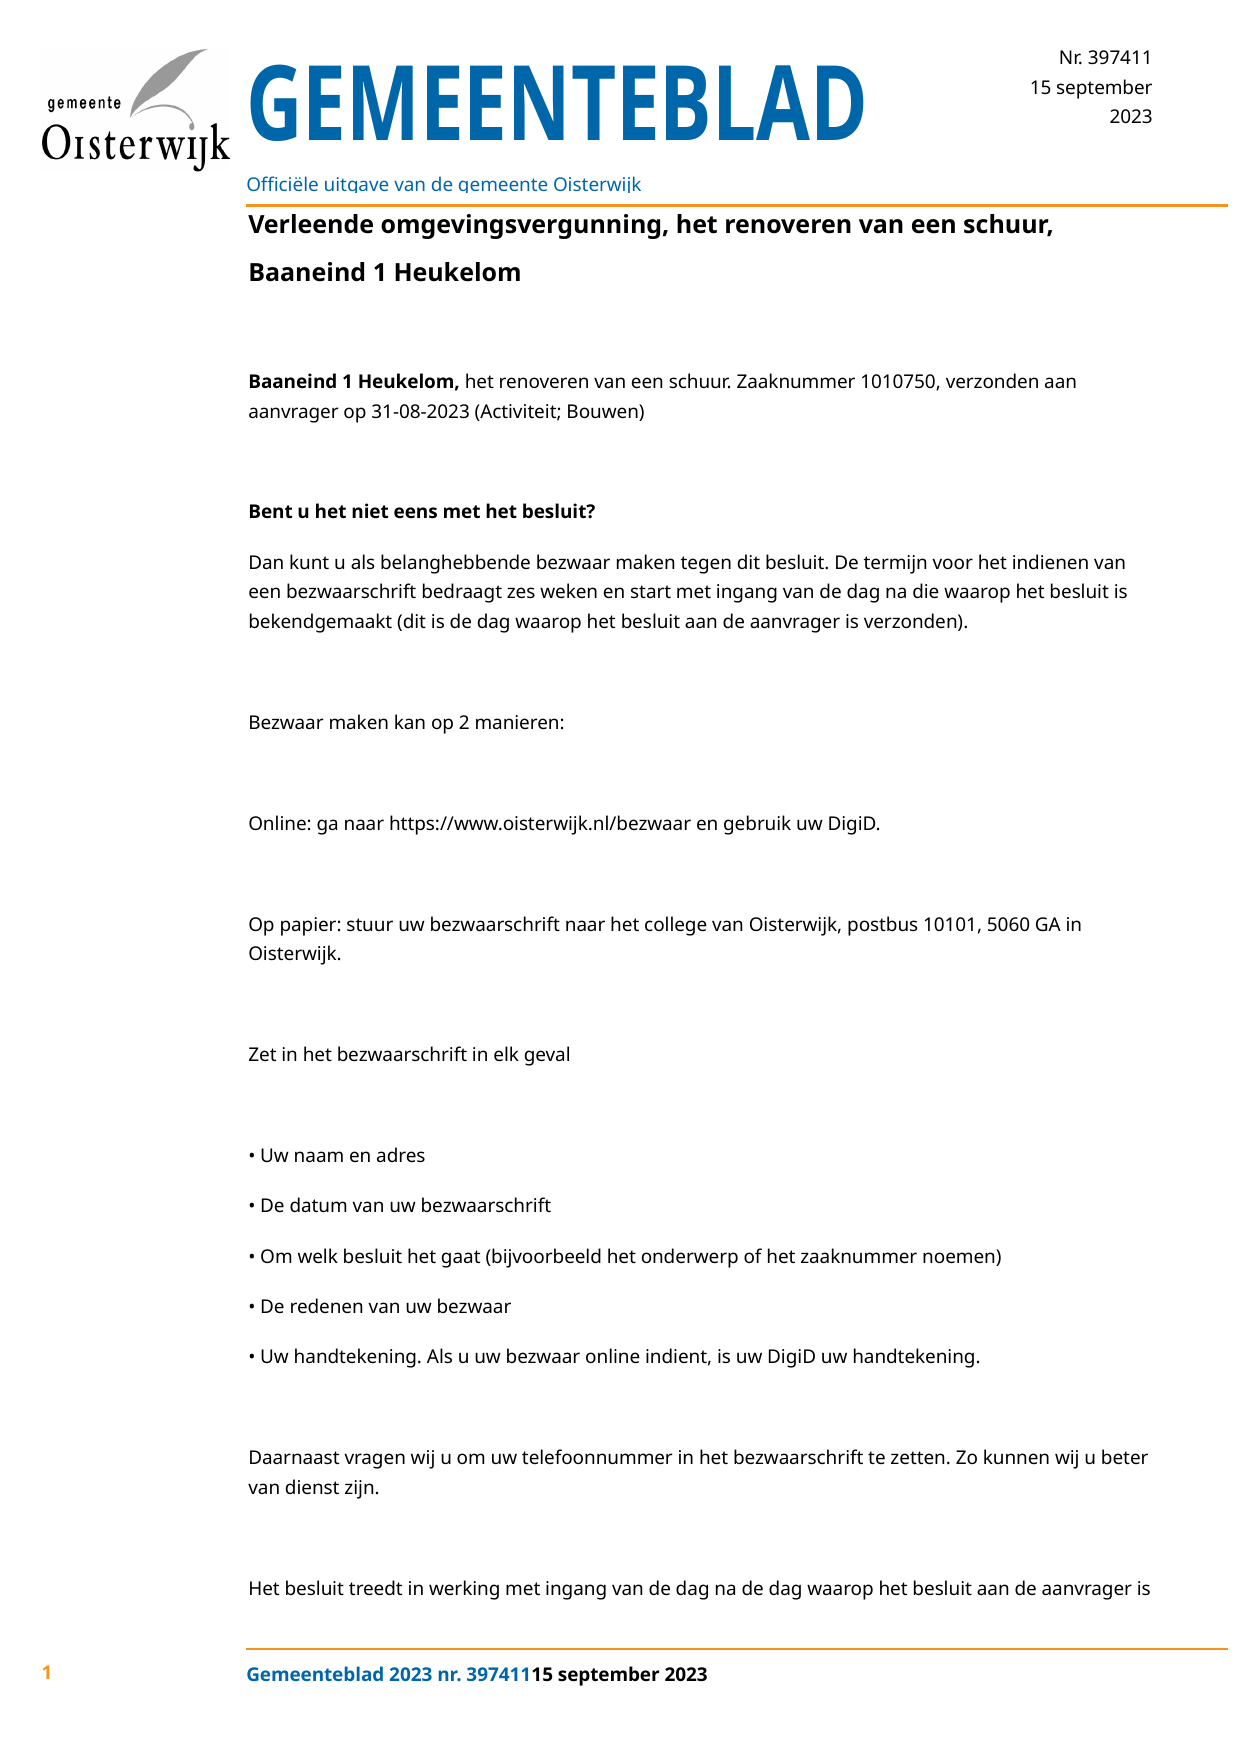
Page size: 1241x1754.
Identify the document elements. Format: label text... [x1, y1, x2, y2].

text Op papier: stuur uw bezwaarschrift naar het college van Oisterwijk, postbus 10101, 5060 GA in Oisterwijk. [248, 911, 1152, 966]
text • Uw naam en adres [248, 1142, 1152, 1168]
text Dan kunt u als belanghebbende bezwaar maken tegen dit besluit. De termijn voor het indienen van een bezwaarschrift bedraagt zes weken en start met ingang van de dag na die waarop het besluit is bekendgemaakt (dit is de dag waarop het besluit aan de aanvrager is verzonden). [248, 549, 1152, 634]
text Daarnaast vragen wij u om uw telefoonnummer in het bezwaarschrift te zetten. Zo kunnen wij u beter van dienst zijn. [248, 1444, 1152, 1500]
text • Uw handtekening. Als u uw bezwaar online indient, is uw DigiD uw handtekening. [248, 1344, 1152, 1369]
text Verleende omgevingsvergunning, het renoveren van een schuur, Baaneind 1 Heukelom [248, 207, 1152, 288]
text Bent u het niet eens met het besluit? [248, 499, 1152, 524]
text Baaneind 1 Heukelom, het renoveren van een schuur. Zaaknummer 1010750, verzonden aan aanvrager op 31-08-2023 (Activiteit; Bouwen) [248, 368, 1152, 424]
picture [41, 47, 231, 172]
text • Om welk besluit het gaat (bijvoorbeeld het onderwerp of het zaaknummer noemen) [248, 1243, 1152, 1269]
text Online: ga naar https://www.oisterwijk.nl/bezwaar en gebruik uw DigiD. [248, 810, 1152, 836]
text • De datum van uw bezwaarschrift [248, 1192, 1152, 1218]
text • De redenen van uw bezwaar [248, 1293, 1152, 1319]
text Het besluit treedt in werking met ingang van de dag na de dag waarop het besluit aan de aanvrager is [248, 1575, 1152, 1601]
text Zet in het bezwaarschrift in elk geval [248, 1041, 1152, 1067]
text Bezwaar maken kan op 2 manieren: [248, 709, 1152, 735]
